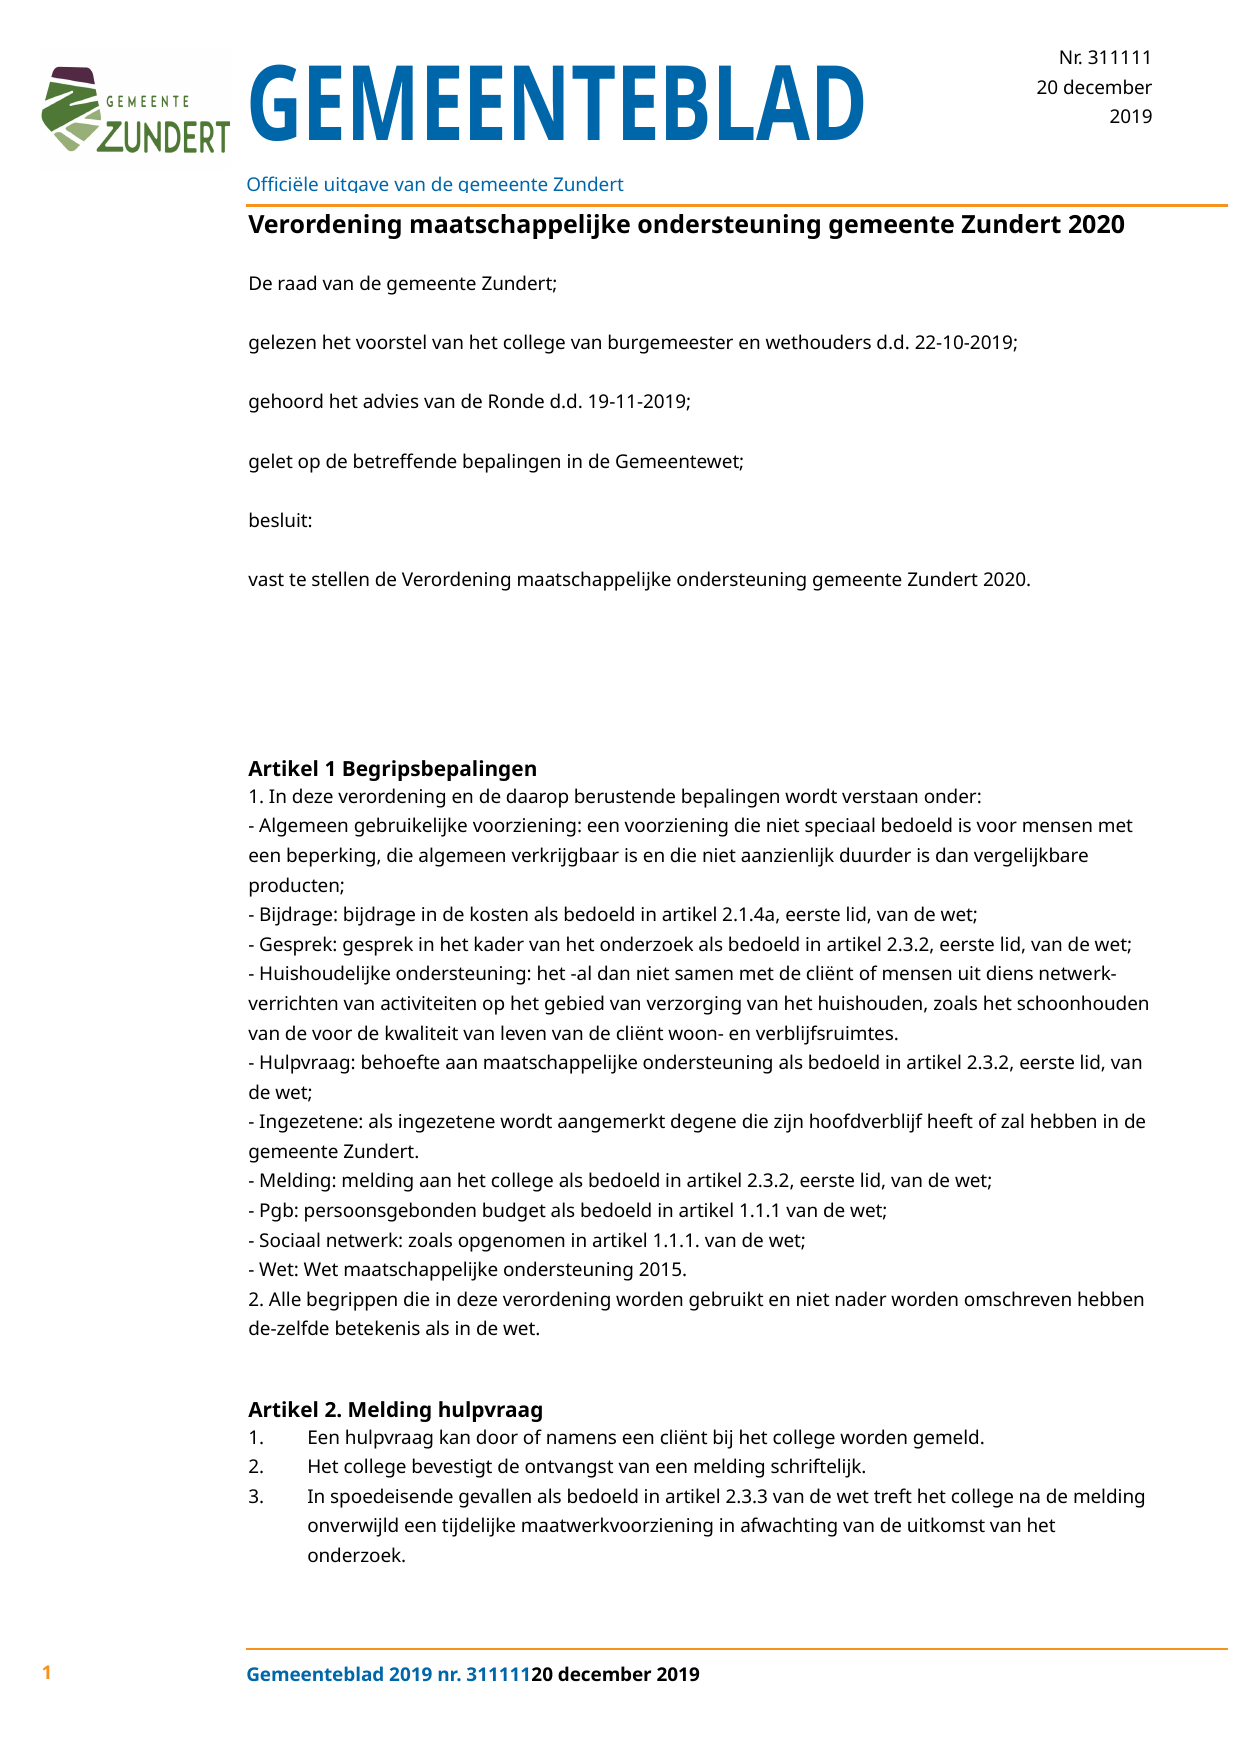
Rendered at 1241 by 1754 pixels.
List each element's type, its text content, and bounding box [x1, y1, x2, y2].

text 2. Alle begrippen die in deze verordening worden gebruikt en niet nader worden omschreven hebben de-zelfde betekenis als in de wet. [248, 1286, 1152, 1341]
text Artikel 2. Melding hulpvraag [248, 1396, 1152, 1424]
text De raad van de gemeente Zundert; [248, 270, 1152, 296]
list Het college bevestigt de ontvangst van een melding schriftelijk. [248, 1453, 1152, 1479]
text gelet op de betreffende bepalingen in de Gemeentewet; [248, 448, 1152, 473]
text vast te stellen de Verordening maatschappelijke ondersteuning gemeente Zundert 2020. [248, 566, 1152, 592]
text - Algemeen gebruikelijke voorziening: een voorziening die niet speciaal bedoeld is voor mensen met een beperking, die algemeen verkrijgbaar is en die niet aanzienlijk duurder is dan vergelijkbare producten; [248, 813, 1152, 897]
text besluit: [248, 507, 1152, 533]
text gehoord het advies van de Ronde d.d. 19-11-2019; [248, 389, 1152, 414]
text Verordening maatschappelijke ondersteuning gemeente Zundert 2020 [248, 207, 1152, 241]
text gelezen het voorstel van het college van burgemeester en wethouders d.d. 22-10-2019; [248, 329, 1152, 355]
text Artikel 1 Begripsbepalingen [248, 754, 1152, 783]
text - Gesprek: gesprek in het kader van het onderzoek als bedoeld in artikel 2.3.2, eerste lid, van de wet; [248, 931, 1152, 957]
picture [41, 47, 231, 172]
list Een hulpvraag kan door of namens een cliënt bij het college worden gemeld. [248, 1424, 1152, 1450]
text - Bijdrage: bijdrage in de kosten als bedoeld in artikel 2.1.4a, eerste lid, van de wet; [248, 901, 1152, 927]
text - Ingezetene: als ingezetene wordt aangemerkt degene die zijn hoofdverblijf heeft of zal hebben in de gemeente Zundert. [248, 1108, 1152, 1164]
text - Huishoudelijke ondersteuning: het -al dan niet samen met de cliënt of mensen uit diens netwerk- verrichten van activiteiten op het gebied van verzorging van het huishouden, zoals het schoonhouden van de voor de kwaliteit van leven van de cliënt woon- en verblijfsruimtes. [248, 961, 1152, 1045]
text - Hulpvraag: behoefte aan maatschappelijke ondersteuning als bedoeld in artikel 2.3.2, eerste lid, van de wet; [248, 1049, 1152, 1104]
text - Sociaal netwerk: zoals opgenomen in artikel 1.1.1. van de wet; [248, 1227, 1152, 1252]
text - Wet: Wet maatschappelijke ondersteuning 2015. [248, 1256, 1152, 1282]
text - Pgb: persoonsgebonden budget als bedoeld in artikel 1.1.1 van de wet; [248, 1197, 1152, 1223]
list In spoedeisende gevallen als bedoeld in artikel 2.3.3 van de wet treft het college na de melding onverwijld een tijdelijke maatwerkvoorziening in afwachting van de uitkomst van het onderzoek. [248, 1483, 1152, 1568]
text 1. In deze verordening en de daarop berustende bepalingen wordt verstaan onder: [248, 783, 1152, 809]
text - Melding: melding aan het college als bedoeld in artikel 2.3.2, eerste lid, van de wet; [248, 1168, 1152, 1193]
